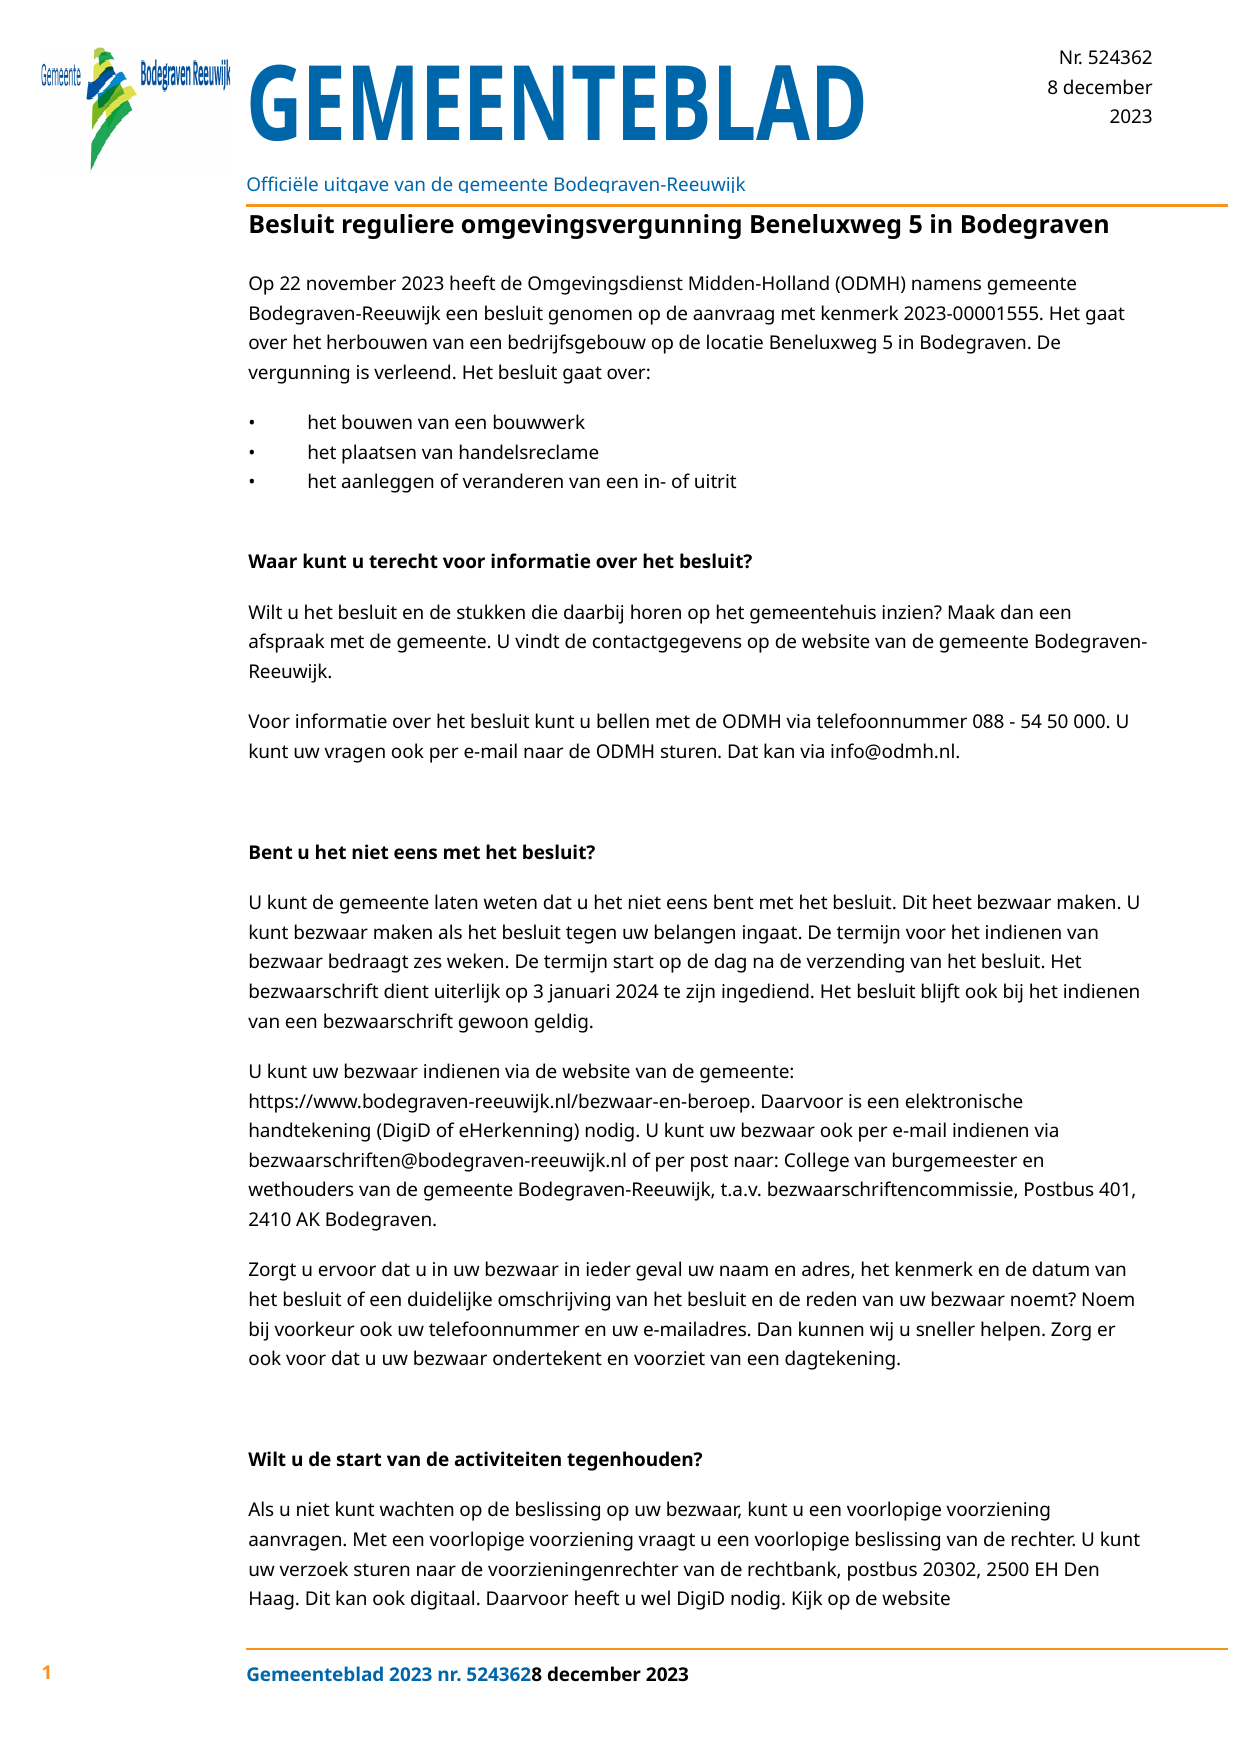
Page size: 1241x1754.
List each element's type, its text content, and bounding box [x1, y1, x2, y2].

list het plaatsen van handelsreclame [248, 439, 1152, 465]
text Als u niet kunt wachten op de beslissing op uw bezwaar, kunt u een voorlopige voorziening aanvragen. Met een voorlopige voorziening vraagt u een voorlopige beslissing van de rechter. U kunt uw verzoek sturen naar de voorzieningenrechter van de rechtbank, postbus 20302, 2500 EH Den Haag. Dit kan ook digitaal. Daarvoor heeft u wel DigiD nodig. Kijk op de website [248, 1497, 1152, 1611]
text U kunt de gemeente laten weten dat u het niet eens bent met het besluit. Dit heet bezwaar maken. U kunt bezwaar maken als het besluit tegen uw belangen ingaat. De termijn voor het indienen van bezwaar bedraagt zes weken. De termijn start op de dag na de verzending van het besluit. Het bezwaarschrift dient uiterlijk op 3 januari 2024 te zijn ingediend. Het besluit blijft ook bij het indienen van een bezwaarschrift gewoon geldig. [248, 889, 1152, 1033]
text Op 22 november 2023 heeft de Omgevingsdienst Midden-Holland (ODMH) namens gemeente Bodegraven-Reeuwijk een besluit genomen op de aanvraag met kenmerk 2023-00001555. Het gaat over het herbouwen van een bedrijfsgebouw op de locatie Beneluxweg 5 in Bodegraven. De vergunning is verleend. Het besluit gaat over: [248, 270, 1152, 385]
text Besluit reguliere omgevingsvergunning Beneluxweg 5 in Bodegraven [248, 207, 1152, 241]
list het bouwen van een bouwwerk [248, 409, 1152, 435]
text U kunt uw bezwaar indienen via de website van de gemeente: https://www.bodegraven-reeuwijk.nl/bezwaar-en-beroep. Daarvoor is een elektronische handtekening (DigiD of eHerkenning) nodig. U kunt uw bezwaar ook per e-mail indienen via bezwaarschriften@bodegraven-reeuwijk.nl of per post naar: College van burgemeester en wethouders van de gemeente Bodegraven-Reeuwijk, t.a.v. bezwaarschriftencommissie, Postbus 401, 2410 AK Bodegraven. [248, 1058, 1152, 1232]
text Waar kunt u terecht voor informatie over het besluit? [248, 549, 1152, 574]
picture [41, 47, 231, 172]
text Zorgt u ervoor dat u in uw bezwaar in ieder geval uw naam en adres, het kenmerk en de datum van het besluit of een duidelijke omschrijving van het besluit en de reden van uw bezwaar noemt? Noem bij voorkeur ook uw telefoonnummer en uw e-mailadres. Dan kunnen wij u sneller helpen. Zorg er ook voor dat u uw bezwaar ondertekent en voorziet van een dagtekening. [248, 1257, 1152, 1371]
text Voor informatie over het besluit kunt u bellen met de ODMH via telefoonnummer 088 - 54 50 000. U kunt uw vragen ook per e-mail naar de ODMH sturen. Dat kan via info@odmh.nl. [248, 709, 1152, 764]
text Wilt u het besluit en de stukken die daarbij horen op het gemeentehuis inzien? Maak dan een afspraak met de gemeente. U vindt de contactgegevens op de website van de gemeente Bodegraven-Reeuwijk. [248, 599, 1152, 684]
list het aanleggen of veranderen van een in- of uitrit [248, 469, 1152, 494]
text Wilt u de start van de activiteiten tegenhouden? [248, 1446, 1152, 1472]
text Bent u het niet eens met het besluit? [248, 839, 1152, 865]
